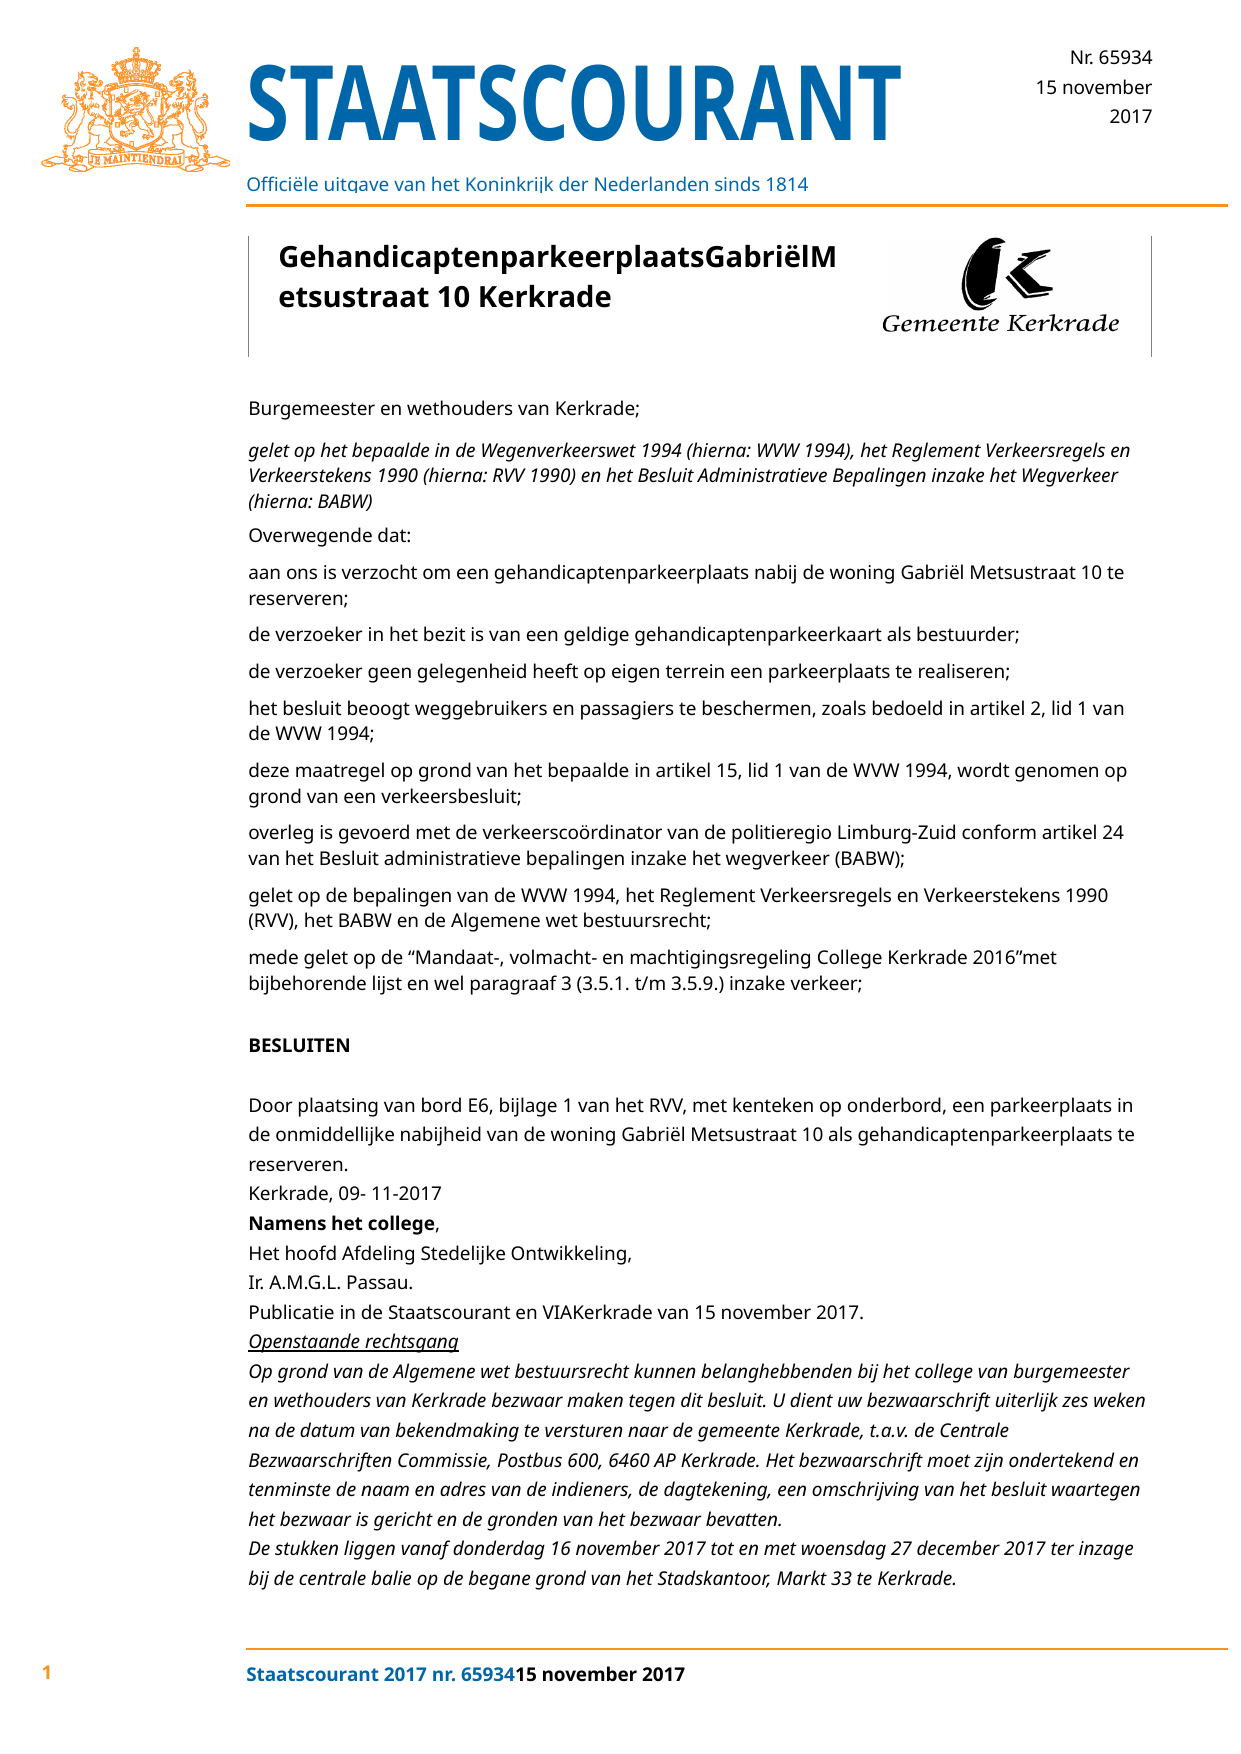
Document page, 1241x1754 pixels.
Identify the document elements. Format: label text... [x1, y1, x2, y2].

text de verzoeker in het bezit is van een geldige gehandicaptenparkeerkaart als bestuurder; [248, 621, 1152, 647]
text gelet op het bepaalde in de Wegenverkeerswet 1994 (hierna: WVW 1994), het Reglement Verkeersregels en Verkeerstekens 1990 (hierna: RVV 1990) en het Besluit Administratieve Bepalingen inzake het Wegverkeer (hierna: BABW) [248, 437, 1152, 514]
picture [882, 236, 1119, 332]
text Burgemeester en wethouders van Kerkrade; [248, 395, 1152, 421]
text deze maatregel op grond van het bepaalde in artikel 15, lid 1 van de WVW 1994, wordt genomen op grond van een verkeersbesluit; [248, 757, 1152, 808]
text Het hoofd Afdeling Stedelijke Ontwikkeling, [248, 1240, 1152, 1266]
text Ir. A.M.G.L. Passau. [248, 1269, 1152, 1295]
text Publicatie in de Staatscourant en VIAKerkrade van 15 november 2017. [248, 1299, 1152, 1325]
text BESLUITEN [248, 1033, 1152, 1058]
text overleg is gevoerd met de verkeerscoördinator van de politieregio Limburg-Zuid conform artikel 24 van het Besluit administratieve bepalingen inzake het wegverkeer (BABW); [248, 819, 1152, 871]
text Namens het college, [248, 1210, 1152, 1236]
text Openstaande rechtsgang [248, 1328, 1152, 1354]
text gelet op de bepalingen van de WVW 1994, het Reglement Verkeersregels en Verkeerstekens 1990 (RVV), het BABW en de Algemene wet bestuursrecht; [248, 882, 1152, 933]
table_header GehandicaptenparkeerplaatsGabriëlMetsustraat 10 Kerkrade [249, 236, 850, 357]
text het besluit beoogt weggebruikers en passagiers te beschermen, zoals bedoeld in artikel 2, lid 1 van de WVW 1994; [248, 695, 1152, 746]
text Overwegende dat: [248, 522, 1152, 548]
table_header [850, 236, 1151, 357]
picture [41, 47, 231, 172]
text De stukken liggen vanaf donderdag 16 november 2017 tot en met woensdag 27 december 2017 ter inzage bij de centrale balie op de begane grond van het Stadskantoor, Markt 33 te Kerkrade. [248, 1536, 1152, 1591]
text de verzoeker geen gelegenheid heeft op eigen terrein een parkeerplaats te realiseren; [248, 658, 1152, 684]
text Door plaatsing van bord E6, bijlage 1 van het RVV, met kenteken op onderbord, een parkeerplaats in de onmiddellijke nabijheid van de woning Gabriël Metsustraat 10 als gehandicaptenparkeerplaats te reserveren. [248, 1092, 1152, 1177]
text Kerkrade, 09- 11-2017 [248, 1181, 1152, 1206]
text Op grond van de Algemene wet bestuursrecht kunnen belanghebbenden bij het college van burgemeester en wethouders van Kerkrade bezwaar maken tegen dit besluit. U dient uw bezwaarschrift uiterlijk zes weken na de datum van bekendmaking te versturen naar de gemeente Kerkrade, t.a.v. de Centrale Bezwaarschriften Commissie, Postbus 600, 6460 AP Kerkrade. Het bezwaarschrift moet zijn ondertekend en tenminste de naam en adres van de indieners, de dagtekening, een omschrijving van het besluit waartegen het bezwaar is gericht en de gronden van het bezwaar bevatten. [248, 1358, 1152, 1532]
text mede gelet op de “Mandaat-, volmacht- en machtigingsregeling College Kerkrade 2016”met bijbehorende lijst en wel paragraaf 3 (3.5.1. t/m 3.5.9.) inzake verkeer; [248, 944, 1152, 996]
text aan ons is verzocht om een gehandicaptenparkeerplaats nabij de woning Gabriël Metsustraat 10 te reserveren; [248, 559, 1152, 610]
